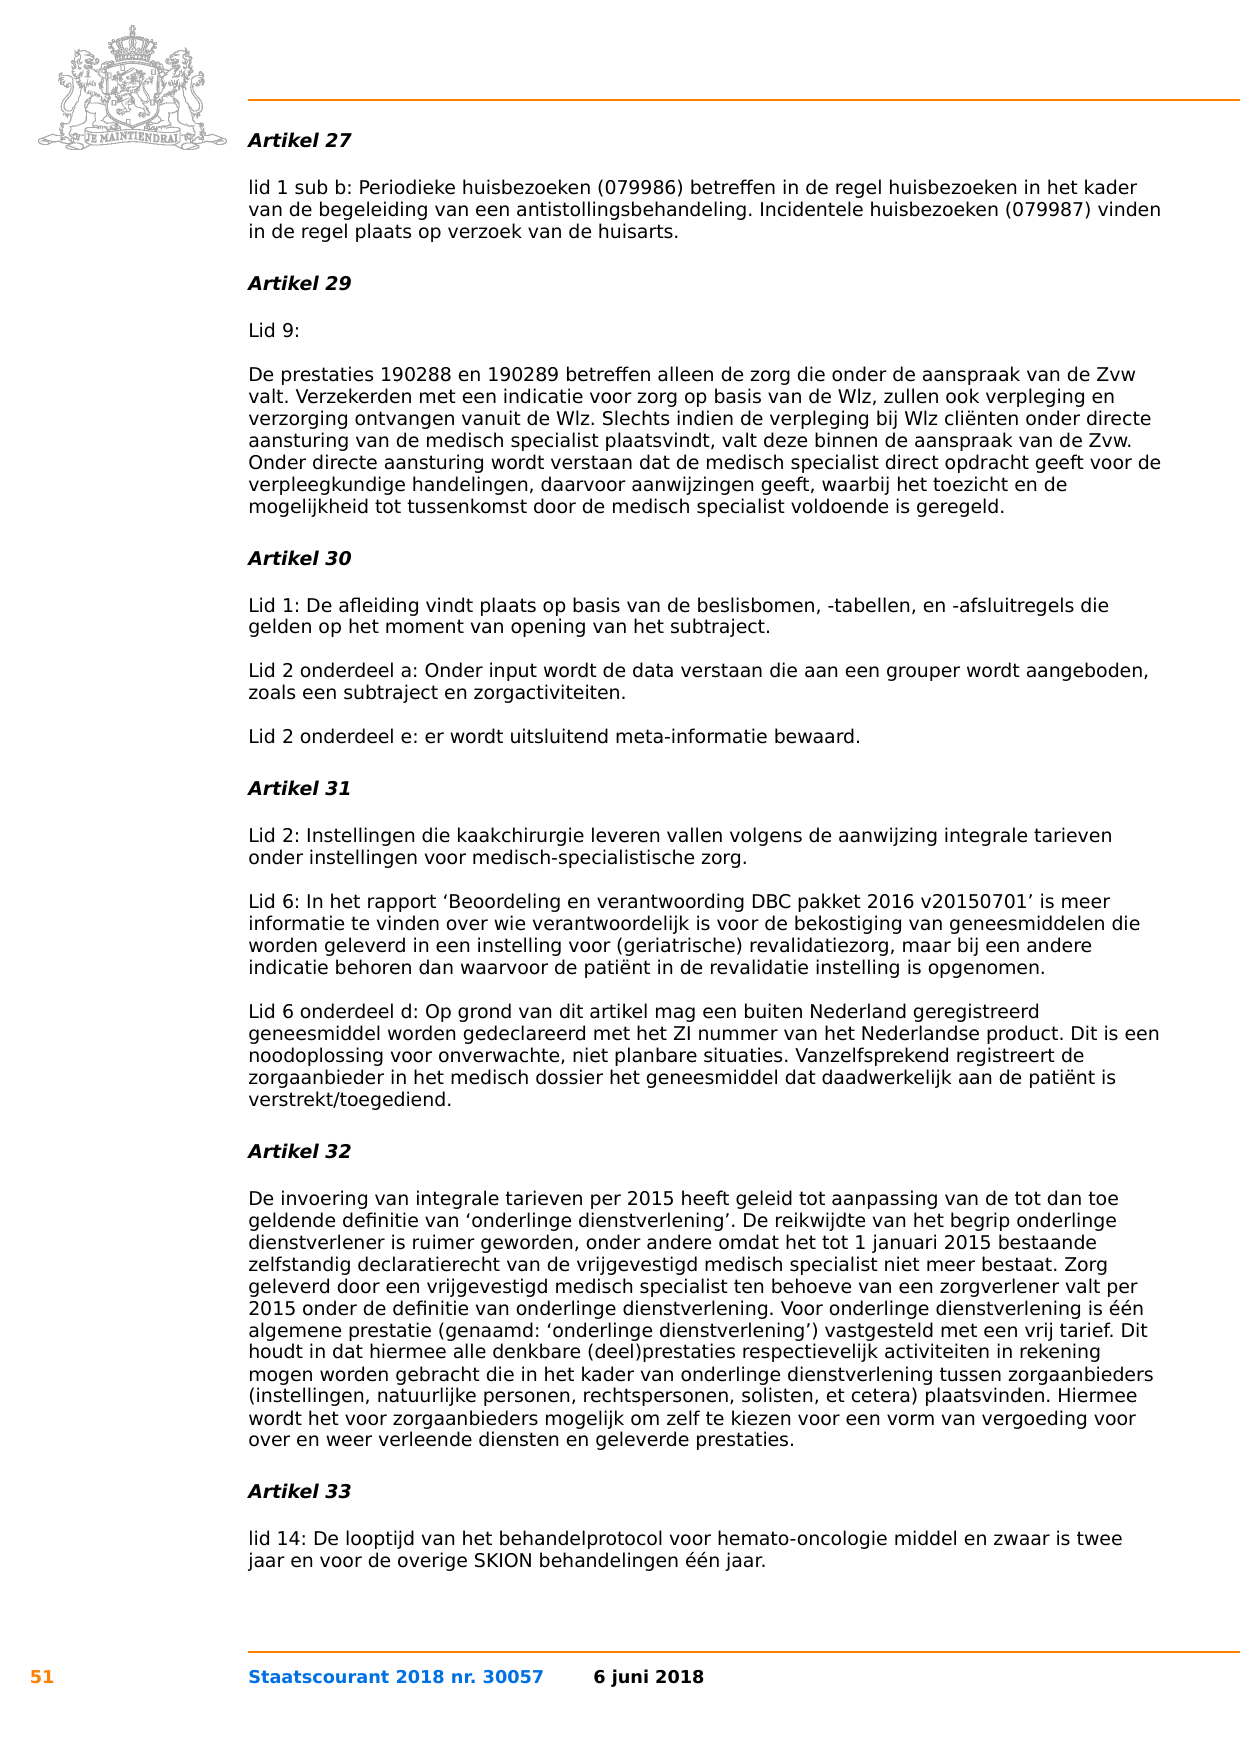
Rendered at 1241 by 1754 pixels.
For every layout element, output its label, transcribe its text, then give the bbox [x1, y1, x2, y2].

subtitle Artikel 33 [248, 1481, 1163, 1503]
subtitle Artikel 27 [248, 130, 1163, 152]
text Lid 1: De afleiding vindt plaats op basis van de beslisbomen, -tabellen, en -afsluitregels die gelden op het moment van opening van het subtraject. [248, 594, 1163, 638]
subtitle Artikel 32 [248, 1141, 1163, 1163]
text Lid 2 onderdeel e: er wordt uitsluitend meta-informatie bewaard. [248, 726, 1163, 748]
picture [38, 25, 227, 150]
text De invoering van integrale tarieven per 2015 heeft geleid tot aanpassing van de tot dan toe geldende definitie van ‘onderlinge dienstverlening’. De reikwijdte van het begrip onderlinge dienstverlener is ruimer geworden, onder andere omdat het tot 1 januari 2015 bestaande zelfstandig declaratierecht van de vrijgevestigd medisch specialist niet meer bestaat. Zorg geleverd door een vrijgevestigd medisch specialist ten behoeve van een zorgverlener valt per 2015 onder de definitie van onderlinge dienstverlening. Voor onderlinge dienstverlening is één algemene prestatie (genaamd: ‘onderlinge dienstverlening’) vastgesteld met een vrij tarief. Dit houdt in dat hiermee alle denkbare (deel)prestaties respectievelijk activiteiten in rekening mogen worden gebracht die in het kader van onderlinge dienstverlening tussen zorgaanbieders (instellingen, natuurlijke personen, rechtspersonen, solisten, et cetera) plaatsvinden. Hiermee wordt het voor zorgaanbieders mogelijk om zelf te kiezen voor een vorm van vergoeding voor over en weer verleende diensten en geleverde prestaties. [248, 1188, 1163, 1451]
text Lid 2 onderdeel a: Onder input wordt de data verstaan die aan een grouper wordt aangeboden, zoals een subtraject en zorgactiviteiten. [248, 660, 1163, 704]
text Lid 9: [248, 320, 1163, 342]
text lid 1 sub b: Periodieke huisbezoeken (079986) betreffen in de regel huisbezoeken in het kader van de begeleiding van een antistollingsbehandeling. Incidentele huisbezoeken (079987) vinden in de regel plaats op verzoek van de huisarts. [248, 177, 1163, 243]
text lid 14: De looptijd van het behandelprotocol voor hemato-oncologie middel en zwaar is twee jaar en voor de overige SKION behandelingen één jaar. [248, 1528, 1163, 1572]
text Lid 6: In het rapport ‘Beoordeling en verantwoording DBC pakket 2016 v20150701’ is meer informatie te vinden over wie verantwoordelijk is voor de bekostiging van geneesmiddelen die worden geleverd in een instelling voor (geriatrische) revalidatiezorg, maar bij een andere indicatie behoren dan waarvoor de patiënt in de revalidatie instelling is opgenomen. [248, 891, 1163, 979]
text De prestaties 190288 en 190289 betreffen alleen de zorg die onder de aanspraak van de Zvw valt. Verzekerden met een indicatie voor zorg op basis van de Wlz, zullen ook verpleging en verzorging ontvangen vanuit de Wlz. Slechts indien de verpleging bij Wlz cliënten onder directe aansturing van de medisch specialist plaatsvindt, valt deze binnen de aanspraak van de Zvw. Onder directe aansturing wordt verstaan dat de medisch specialist direct opdracht geeft voor de verpleegkundige handelingen, daarvoor aanwijzingen geeft, waarbij het toezicht en de mogelijkheid tot tussenkomst door de medisch specialist voldoende is geregeld. [248, 364, 1163, 517]
subtitle Artikel 29 [248, 273, 1163, 295]
text Lid 2: Instellingen die kaakchirurgie leveren vallen volgens de aanwijzing integrale tarieven onder instellingen voor medisch-specialistische zorg. [248, 825, 1163, 869]
text Lid 6 onderdeel d: Op grond van dit artikel mag een buiten Nederland geregistreerd geneesmiddel worden gedeclareerd met het ZI nummer van het Nederlandse product. Dit is een noodoplossing voor onverwachte, niet planbare situaties. Vanzelfsprekend registreert de zorgaanbieder in het medisch dossier het geneesmiddel dat daadwerkelijk aan de patiënt is verstrekt/toegediend. [248, 1001, 1163, 1111]
subtitle Artikel 30 [248, 547, 1163, 569]
subtitle Artikel 31 [248, 778, 1163, 800]
